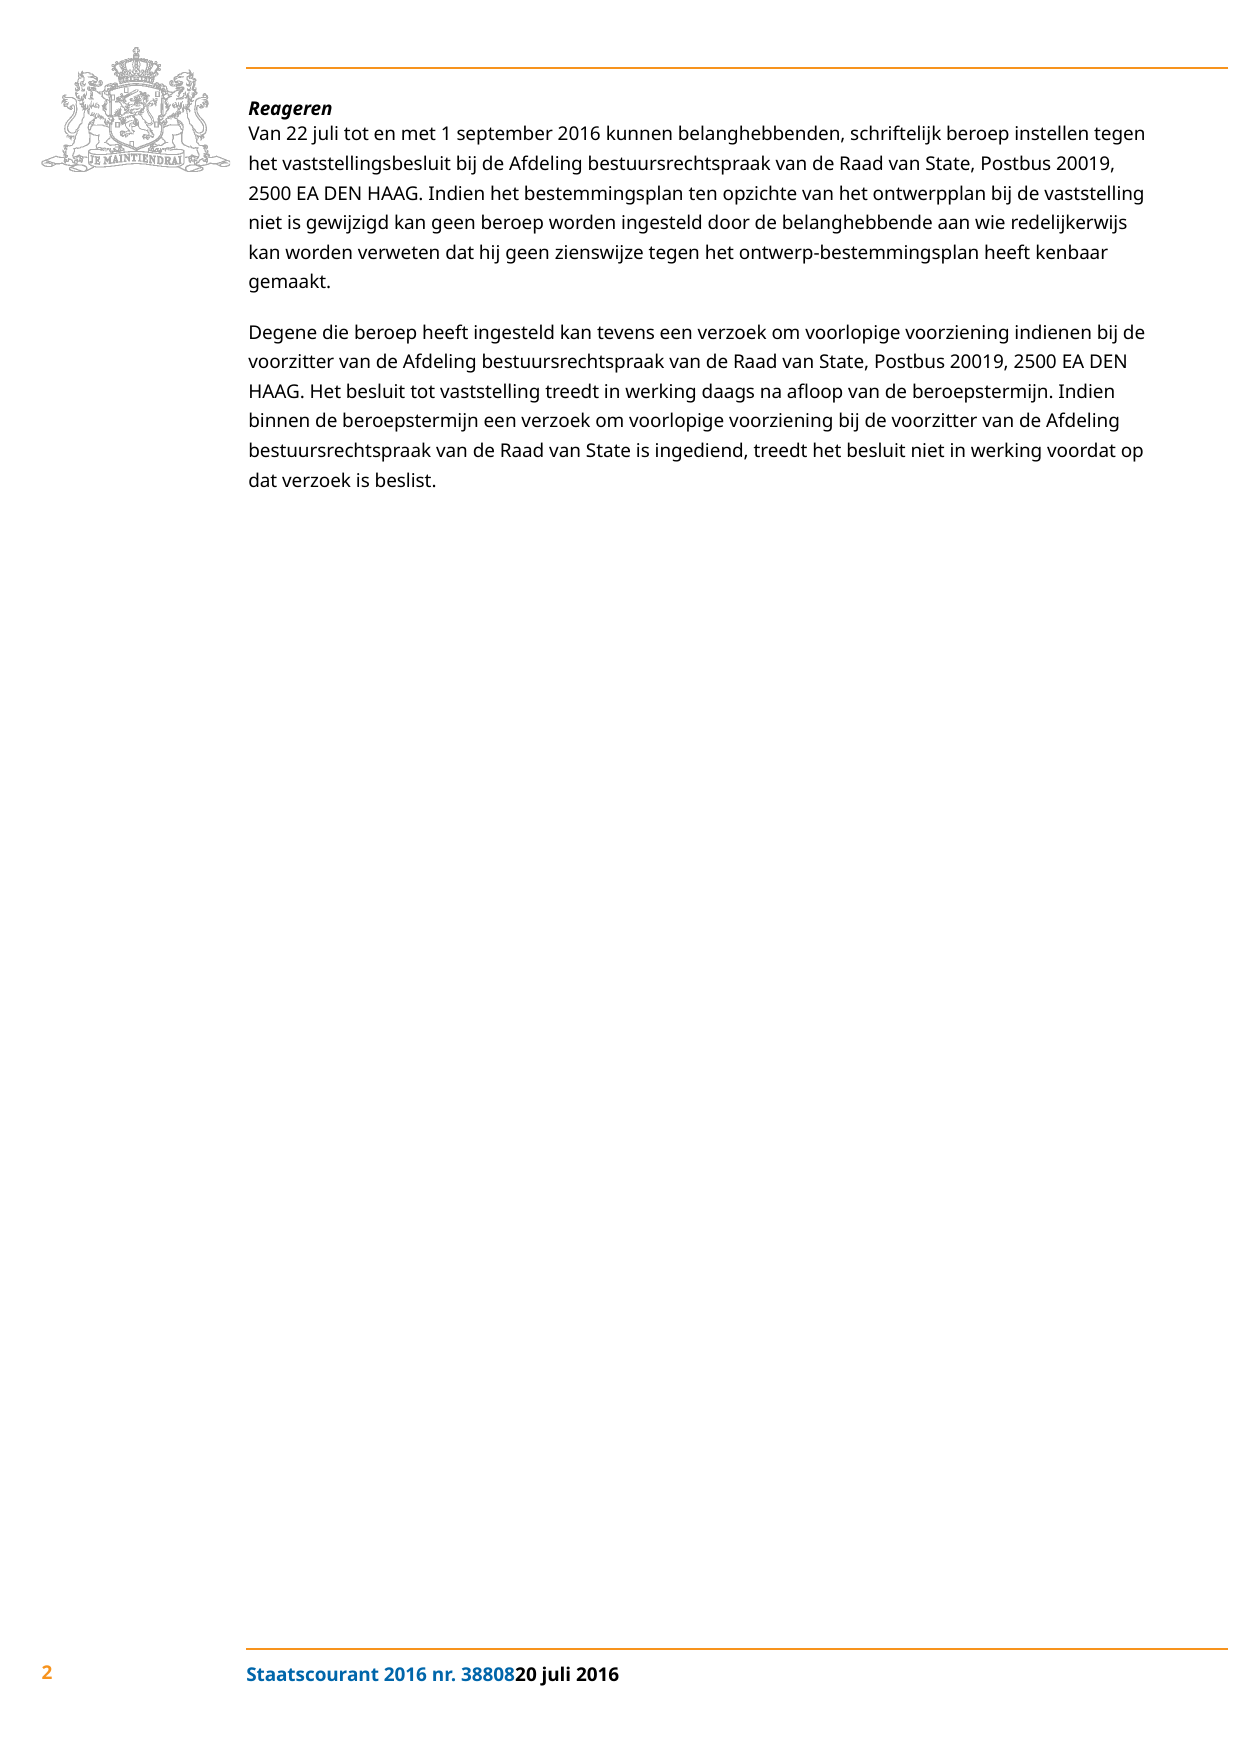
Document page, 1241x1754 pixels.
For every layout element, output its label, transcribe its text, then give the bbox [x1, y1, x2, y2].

text Degene die beroep heeft ingesteld kan tevens een verzoek om voorlopige voorziening indienen bij de voorzitter van de Afdeling bestuursrechtspraak van de Raad van State, Postbus 20019, 2500 EA DEN HAAG. Het besluit tot vaststelling treedt in werking daags na afloop van de beroepstermijn. Indien binnen de beroepstermijn een verzoek om voorlopige voorziening bij de voorzitter van de Afdeling bestuursrechtspraak van de Raad van State is ingediend, treedt het besluit niet in werking voordat op dat verzoek is beslist. [248, 319, 1152, 492]
text Van 22 juli tot en met 1 september 2016 kunnen belanghebbenden, schriftelijk beroep instellen tegen het vaststellingsbesluit bij de Afdeling bestuursrechtspraak van de Raad van State, Postbus 20019, 2500 EA DEN HAAG. Indien het bestemmingsplan ten opzichte van het ontwerpplan bij de vaststelling niet is gewijzigd kan geen beroep worden ingesteld door de belanghebbende aan wie redelijkerwijs kan worden verweten dat hij geen zienswijze tegen het ontwerp-bestemmingsplan heeft kenbaar gemaakt. [248, 121, 1152, 294]
picture [41, 47, 231, 172]
text Reageren [248, 95, 1152, 121]
